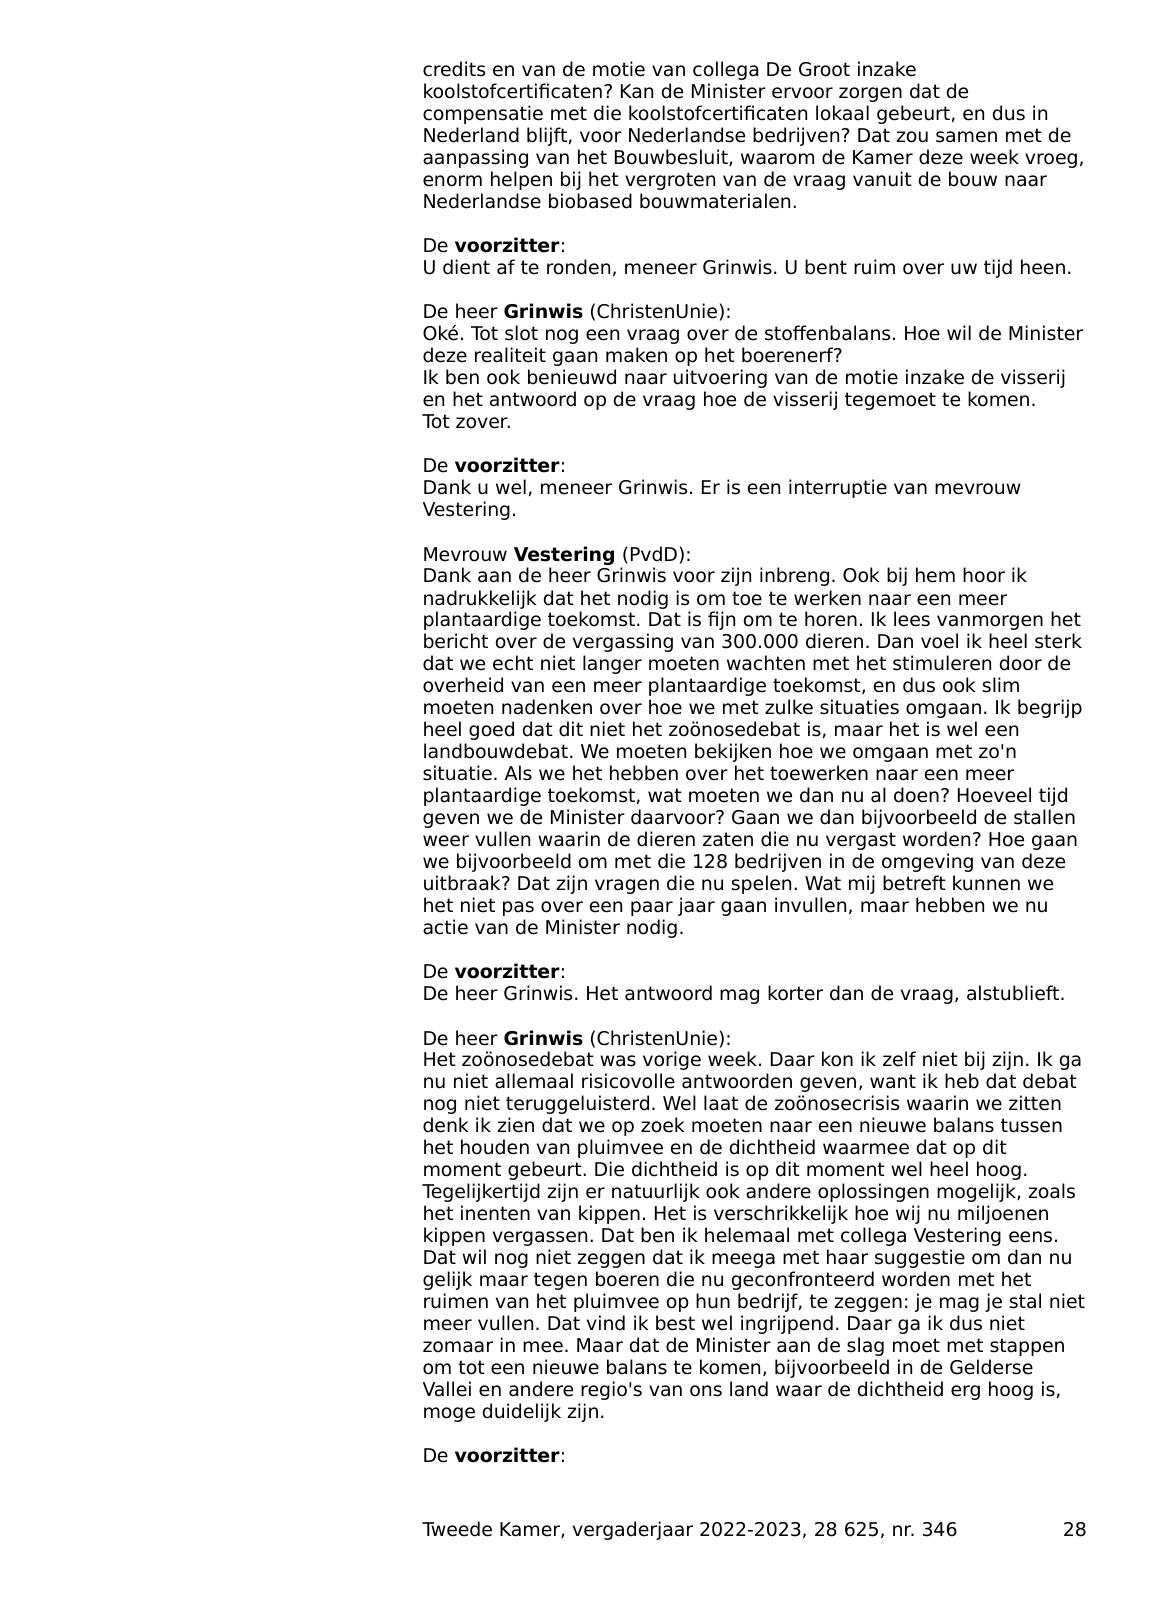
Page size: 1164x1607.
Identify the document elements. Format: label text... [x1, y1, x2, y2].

text De voorzitter: [422, 455, 1087, 477]
text Dank aan de heer Grinwis voor zijn inbreng. Ook bij hem hoor ik nadrukkelijk dat het nodig is om toe te werken naar een meer plantaardige toekomst. Dat is fijn om te horen. Ik lees vanmorgen het bericht over de vergassing van 300.000 dieren. Dan voel ik heel sterk dat we echt niet langer moeten wachten met het stimuleren door de overheid van een meer plantaardige toekomst, en dus ook slim moeten nadenken over hoe we met zulke situaties omgaan. Ik begrijp heel goed dat dit niet het zoönosedebat is, maar het is wel een landbouwdebat. We moeten bekijken hoe we omgaan met zo'n situatie. Als we het hebben over het toewerken naar een meer plantaardige toekomst, wat moeten we dan nu al doen? Hoeveel tijd geven we de Minister daarvoor? Gaan we dan bijvoorbeeld de stallen weer vullen waarin de dieren zaten die nu vergast worden? Hoe gaan we bijvoorbeeld om met die 128 bedrijven in de omgeving van deze uitbraak? Dat zijn vragen die nu spelen. Wat mij betreft kunnen we het niet pas over een paar jaar gaan invullen, maar hebben we nu actie van de Minister nodig. [422, 565, 1087, 939]
text Tot zover. [422, 411, 1087, 433]
text De heer Grinwis (ChristenUnie): [422, 301, 1087, 323]
text Mevrouw Vestering (PvdD): [422, 543, 1087, 565]
text Oké. Tot slot nog een vraag over de stoffenbalans. Hoe wil de Minister deze realiteit gaan maken op het boerenerf? [422, 323, 1087, 367]
text Ik ben ook benieuwd naar uitvoering van de motie inzake de visserij en het antwoord op de vraag hoe de visserij tegemoet te komen. [422, 367, 1087, 411]
text De voorzitter: [422, 961, 1087, 983]
text De heer Grinwis. Het antwoord mag korter dan de vraag, alstublieft. [422, 983, 1087, 1005]
text De heer Grinwis (ChristenUnie): [422, 1027, 1087, 1049]
text De voorzitter: [422, 1445, 1087, 1467]
text U dient af te ronden, meneer Grinwis. U bent ruim over uw tijd heen. [422, 257, 1087, 279]
text Het zoönosedebat was vorige week. Daar kon ik zelf niet bij zijn. Ik ga nu niet allemaal risicovolle antwoorden geven, want ik heb dat debat nog niet teruggeluisterd. Wel laat de zoönosecrisis waarin we zitten denk ik zien dat we op zoek moeten naar een nieuwe balans tussen het houden van pluimvee en de dichtheid waarmee dat op dit moment gebeurt. Die dichtheid is op dit moment wel heel hoog. Tegelijkertijd zijn er natuurlijk ook andere oplossingen mogelijk, zoals het inenten van kippen. Het is verschrikkelijk hoe wij nu miljoenen kippen vergassen. Dat ben ik helemaal met collega Vestering eens. Dat wil nog niet zeggen dat ik meega met haar suggestie om dan nu gelijk maar tegen boeren die nu geconfronteerd worden met het ruimen van het pluimvee op hun bedrijf, te zeggen: je mag je stal niet meer vullen. Dat vind ik best wel ingrijpend. Daar ga ik dus niet zomaar in mee. Maar dat de Minister aan de slag moet met stappen om tot een nieuwe balans te komen, bijvoorbeeld in de Gelderse Vallei en andere regio's van ons land waar de dichtheid erg hoog is, moge duidelijk zijn. [422, 1049, 1087, 1423]
text Dank u wel, meneer Grinwis. Er is een interruptie van mevrouw Vestering. [422, 477, 1087, 521]
text credits en van de motie van collega De Groot inzake koolstofcertificaten? Kan de Minister ervoor zorgen dat de compensatie met die koolstofcertificaten lokaal gebeurt, en dus in Nederland blijft, voor Nederlandse bedrijven? Dat zou samen met de aanpassing van het Bouwbesluit, waarom de Kamer deze week vroeg, enorm helpen bij het vergroten van de vraag vanuit de bouw naar Nederlandse biobased bouwmaterialen. [422, 59, 1087, 213]
text De voorzitter: [422, 235, 1087, 257]
